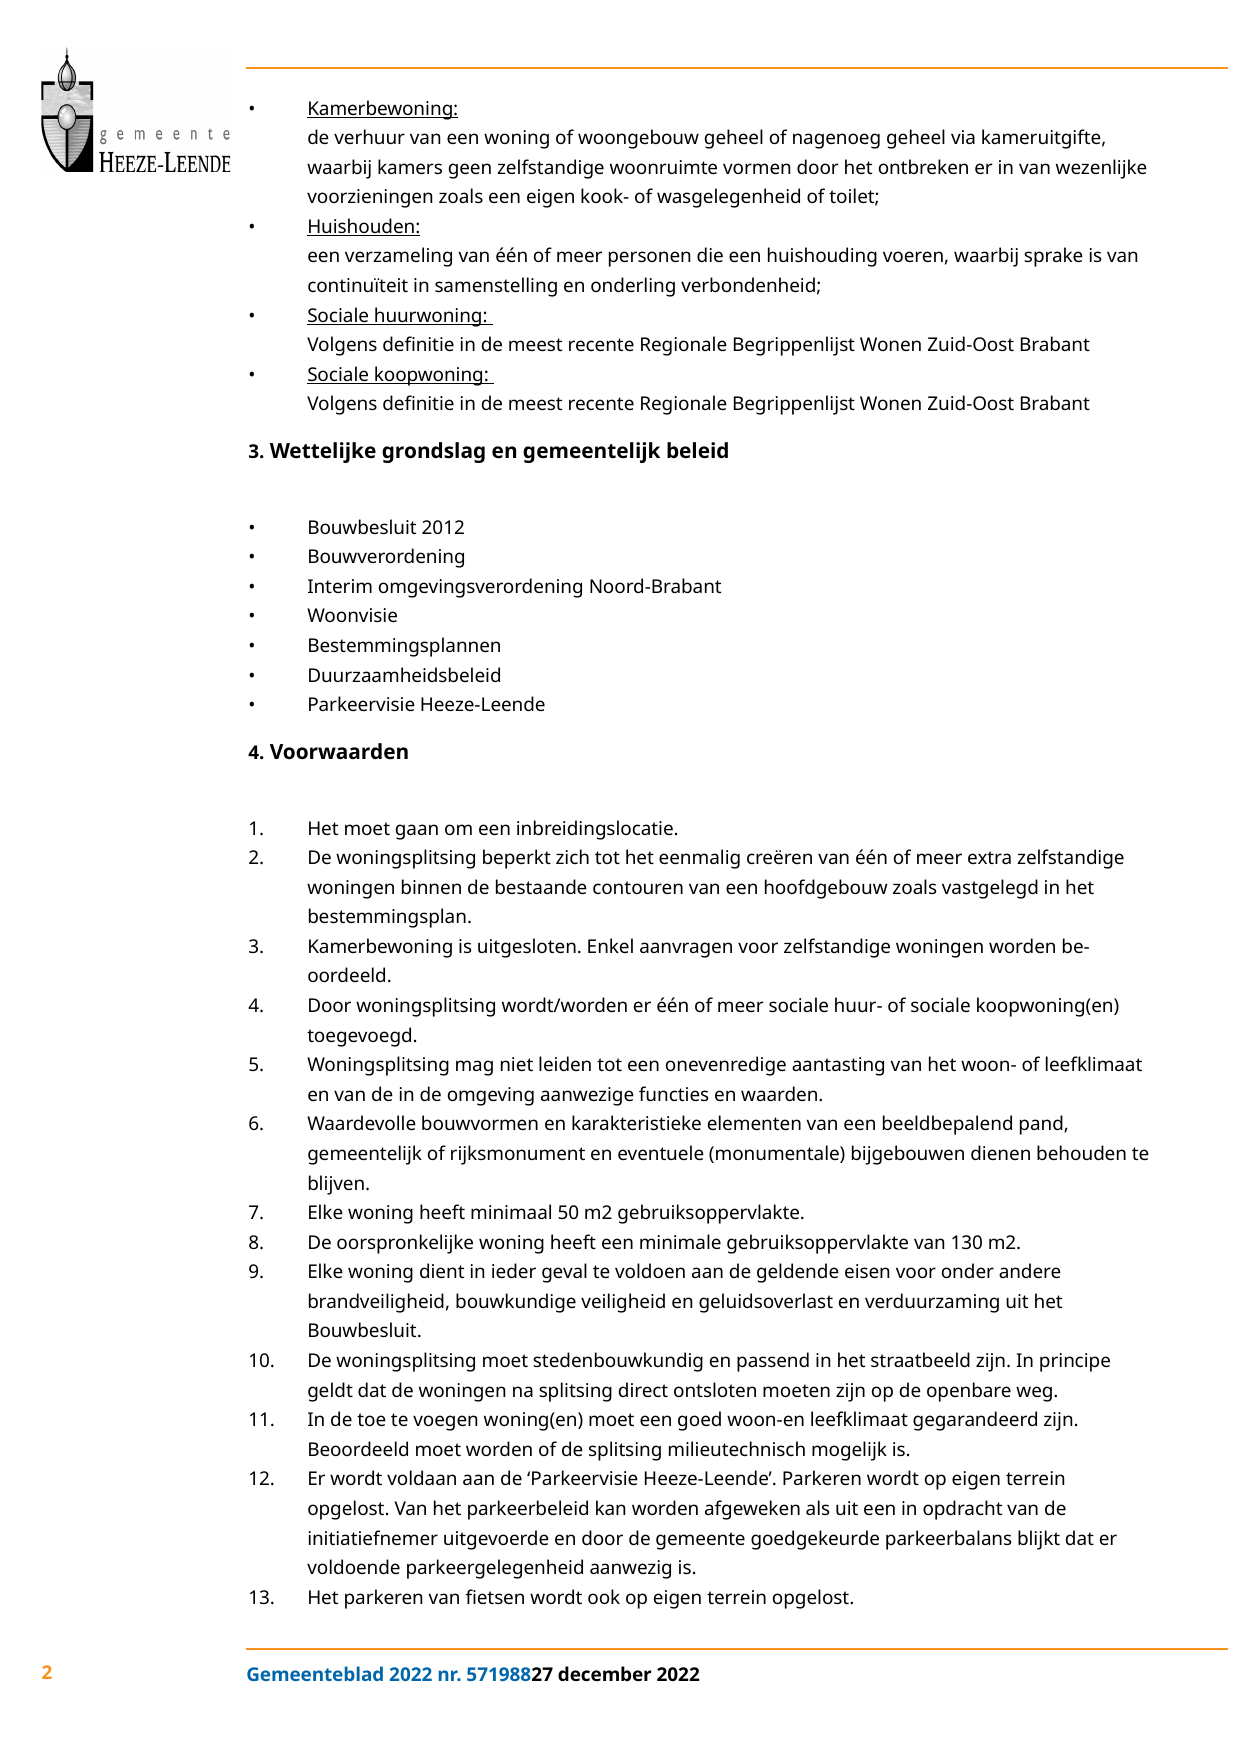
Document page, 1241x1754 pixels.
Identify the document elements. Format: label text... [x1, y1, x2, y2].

list Woningsplitsing mag niet leiden tot een onevenredige aantasting van het woon- of leefklimaat en van de in de omgeving aanwezige functies en waarden. [248, 1051, 1152, 1107]
list Het parkeren van fietsen wordt ook op eigen terrein opgelost. [248, 1584, 1152, 1610]
list In de toe te voegen woning(en) moet een goed woon-en leefklimaat gegarandeerd zijn. Beoordeeld moet worden of de splitsing milieutechnisch mogelijk is. [248, 1406, 1152, 1462]
list Bouwverordening [248, 543, 1152, 569]
list Bestemmingsplannen [248, 632, 1152, 658]
text 4. Voorwaarden [248, 737, 1152, 766]
list Sociale huurwoning: [248, 302, 1152, 328]
list Parkeervisie Heeze-Leende [248, 691, 1152, 717]
list Er wordt voldaan aan de ‘Parkeervisie Heeze-Leende’. Parkeren wordt op eigen terrein opgelost. Van het parkeerbeleid kan worden afgeweken als uit een in opdracht van de initiatiefnemer uitgevoerde en door de gemeente goedgekeurde parkeerbalans blijkt dat er voldoende parkeergelegenheid aanwezig is. [248, 1466, 1152, 1580]
text 3. Wettelijke grondslag en gemeentelijk beleid [248, 436, 1152, 465]
list Elke woning dient in ieder geval te voldoen aan de geldende eisen voor onder andere brandveiligheid, bouwkundige veiligheid en geluidsoverlast en verduurzaming uit het Bouwbesluit. [248, 1258, 1152, 1343]
list Door woningsplitsing wordt/worden er één of meer sociale huur- of sociale koopwoning(en) toegevoegd. [248, 992, 1152, 1048]
list De oorspronkelijke woning heeft een minimale gebruiksoppervlakte van 130 m2. [248, 1229, 1152, 1255]
list Volgens definitie in de meest recente Regionale Begrippenlijst Wonen Zuid-Oost Brabant [248, 391, 1152, 416]
list Het moet gaan om een inbreidingslocatie. [248, 815, 1152, 841]
list Bouwbesluit 2012 [248, 514, 1152, 540]
picture [41, 47, 231, 172]
list Elke woning heeft minimaal 50 m2 gebruiksoppervlakte. [248, 1199, 1152, 1225]
list Woonvisie [248, 603, 1152, 628]
list De woningsplitsing beperkt zich tot het eenmalig creëren van één of meer extra zelfstandige woningen binnen de bestaande contouren van een hoofdgebouw zoals vastgelegd in het bestemmingsplan. [248, 844, 1152, 929]
list de verhuur van een woning of woongebouw geheel of nagenoeg geheel via kameruitgifte, waarbij kamers geen zelfstandige woonruimte vormen door het ontbreken er in van wezenlijke voorzieningen zoals een eigen kook- of wasgelegenheid of toilet; [248, 124, 1152, 209]
list Huishouden: [248, 213, 1152, 239]
list Volgens definitie in de meest recente Regionale Begrippenlijst Wonen Zuid-Oost Brabant [248, 331, 1152, 357]
list Kamerbewoning is uitgesloten. Enkel aanvragen voor zelfstandige woningen worden be-oordeeld. [248, 933, 1152, 988]
list Duurzaamheidsbeleid [248, 662, 1152, 688]
list De woningsplitsing moet stedenbouwkundig en passend in het straatbeeld zijn. In principe geldt dat de woningen na splitsing direct ontsloten moeten zijn op de openbare weg. [248, 1347, 1152, 1403]
list Interim omgevingsverordening Noord-Brabant [248, 573, 1152, 599]
list een verzameling van één of meer personen die een huishouding voeren, waarbij sprake is van continuïteit in samenstelling en onderling verbondenheid; [248, 243, 1152, 298]
list Waardevolle bouwvormen en karakteristieke elementen van een beeldbepalend pand, gemeentelijk of rijksmonument en eventuele (monumentale) bijgebouwen dienen behouden te blijven. [248, 1111, 1152, 1196]
list Sociale koopwoning: [248, 361, 1152, 387]
list Kamerbewoning: [248, 95, 1152, 121]
